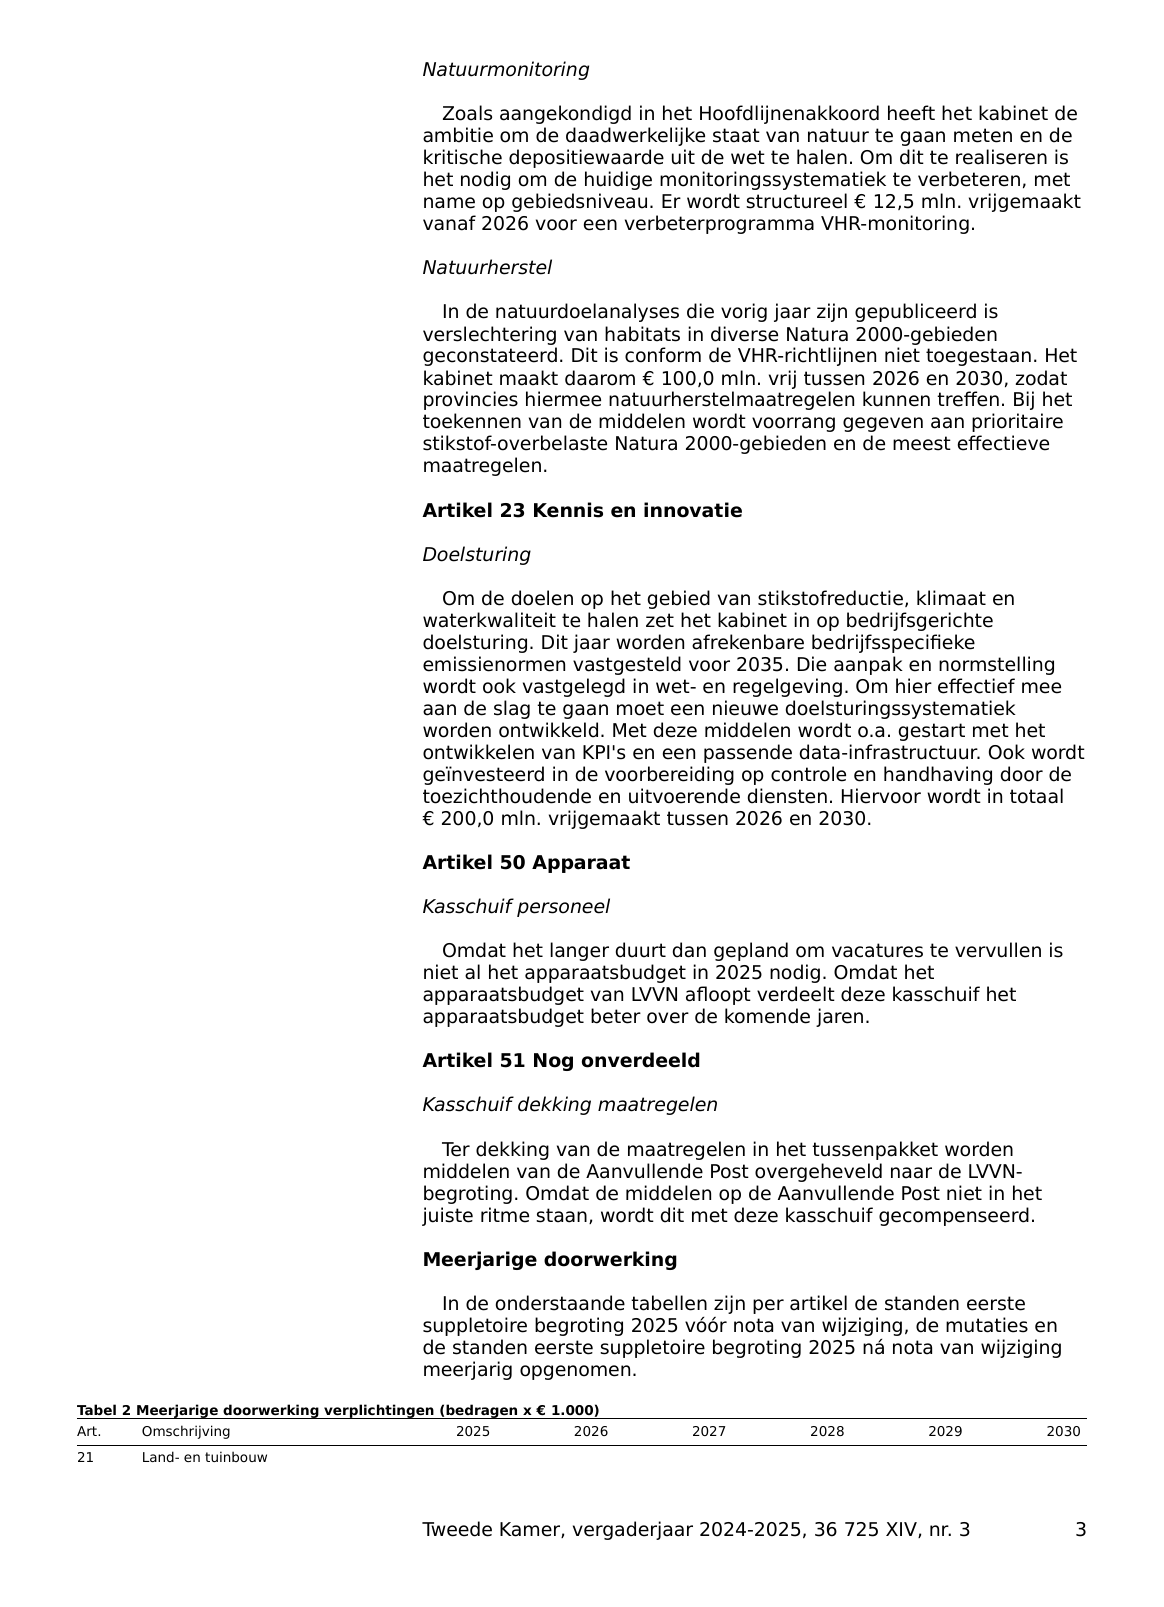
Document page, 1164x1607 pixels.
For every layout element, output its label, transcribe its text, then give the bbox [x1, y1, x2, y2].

text Omdat het langer duurt dan gepland om vacatures te vervullen is niet al het apparaatsbudget in 2025 nodig. Omdat het apparaatsbudget van LVVN afloopt verdeelt deze kasschuif het apparaatsbudget beter over de komende jaren. [422, 940, 1087, 1028]
table_cell 2027 [614, 1419, 732, 1444]
table_cell [378, 1446, 496, 1466]
table_cell [614, 1446, 732, 1466]
text In de onderstaande tabellen zijn per artikel de standen eerste suppletoire begroting 2025 vóór nota van wijziging, de mutaties en de standen eerste suppletoire begroting 2025 ná nota van wijziging meerjarig opgenomen. [422, 1293, 1087, 1381]
subtitle Natuurherstel [422, 257, 1087, 279]
table_cell [496, 1446, 614, 1466]
table_cell [850, 1446, 968, 1466]
table_cell Art. [77, 1419, 136, 1444]
table_cell 2028 [732, 1419, 850, 1444]
table_cell [969, 1446, 1087, 1466]
subtitle Artikel 51 Nog onverdeeld [422, 1050, 1087, 1072]
subtitle Natuurmonitoring [422, 59, 1087, 81]
text Om de doelen op het gebied van stikstofreductie, klimaat en waterkwaliteit te halen zet het kabinet in op bedrijfsgerichte doelsturing. Dit jaar worden afrekenbare bedrijfsspecifieke emissienormen vastgesteld voor 2035. Die aanpak en normstelling wordt ook vastgelegd in wet- en regelgeving. Om hier effectief mee aan de slag te gaan moet een nieuwe doelsturingssystematiek worden ontwikkeld. Met deze middelen wordt o.a. gestart met het ontwikkelen van KPI's en een passende data-infrastructuur. Ook wordt geïnvesteerd in de voorbereiding op controle en handhaving door de toezichthoudende en uitvoerende diensten. Hiervoor wordt in totaal € 200,0 mln. vrijgemaakt tussen 2026 en 2030. [422, 588, 1087, 829]
subtitle Doelsturing [422, 544, 1087, 566]
text Ter dekking van de maatregelen in het tussenpakket worden middelen van de Aanvullende Post overgeheveld naar de LVVN-begroting. Omdat de middelen op de Aanvullende Post niet in het juiste ritme staan, wordt dit met deze kasschuif gecompenseerd. [422, 1138, 1087, 1226]
table_cell 2030 [969, 1419, 1087, 1444]
table_cell [732, 1446, 850, 1466]
subtitle Artikel 50 Apparaat [422, 852, 1087, 874]
table_cell 2026 [496, 1419, 614, 1444]
text Zoals aangekondigd in het Hoofdlijnenakkoord heeft het kabinet de ambitie om de daadwerkelijke staat van natuur te gaan meten en de kritische depositiewaarde uit de wet te halen. Om dit te realiseren is het nodig om de huidige monitoringssystematiek te verbeteren, met name op gebiedsniveau. Er wordt structureel € 12,5 mln. vrijgemaakt vanaf 2026 voor een verbeterprogramma VHR-monitoring. [422, 103, 1087, 235]
subtitle Kasschuif personeel [422, 896, 1087, 918]
table_cell Land- en tuinbouw [136, 1446, 378, 1466]
table_cell 21 [77, 1446, 136, 1466]
table_cell 2025 [378, 1419, 496, 1444]
text In de natuurdoelanalyses die vorig jaar zijn gepubliceerd is verslechtering van habitats in diverse Natura 2000-gebieden geconstateerd. Dit is conform de VHR-richtlijnen niet toegestaan. Het kabinet maakt daarom € 100,0 mln. vrij tussen 2026 en 2030, zodat provincies hiermee natuurherstelmaatregelen kunnen treffen. Bij het toekennen van de middelen wordt voorrang gegeven aan prioritaire stikstof-overbelaste Natura 2000-gebieden en de meest effectieve maatregelen. [422, 301, 1087, 477]
table_cell 2029 [850, 1419, 968, 1444]
subtitle Artikel 23 Kennis en innovatie [422, 499, 1087, 521]
subtitle Meerjarige doorwerking [422, 1249, 1087, 1271]
subtitle Kasschuif dekking maatregelen [422, 1094, 1087, 1116]
table_header Tabel 2 Meerjarige doorwerking verplichtingen (bedragen x € 1.000) [77, 1403, 1087, 1418]
table_cell Omschrijving [136, 1419, 378, 1444]
